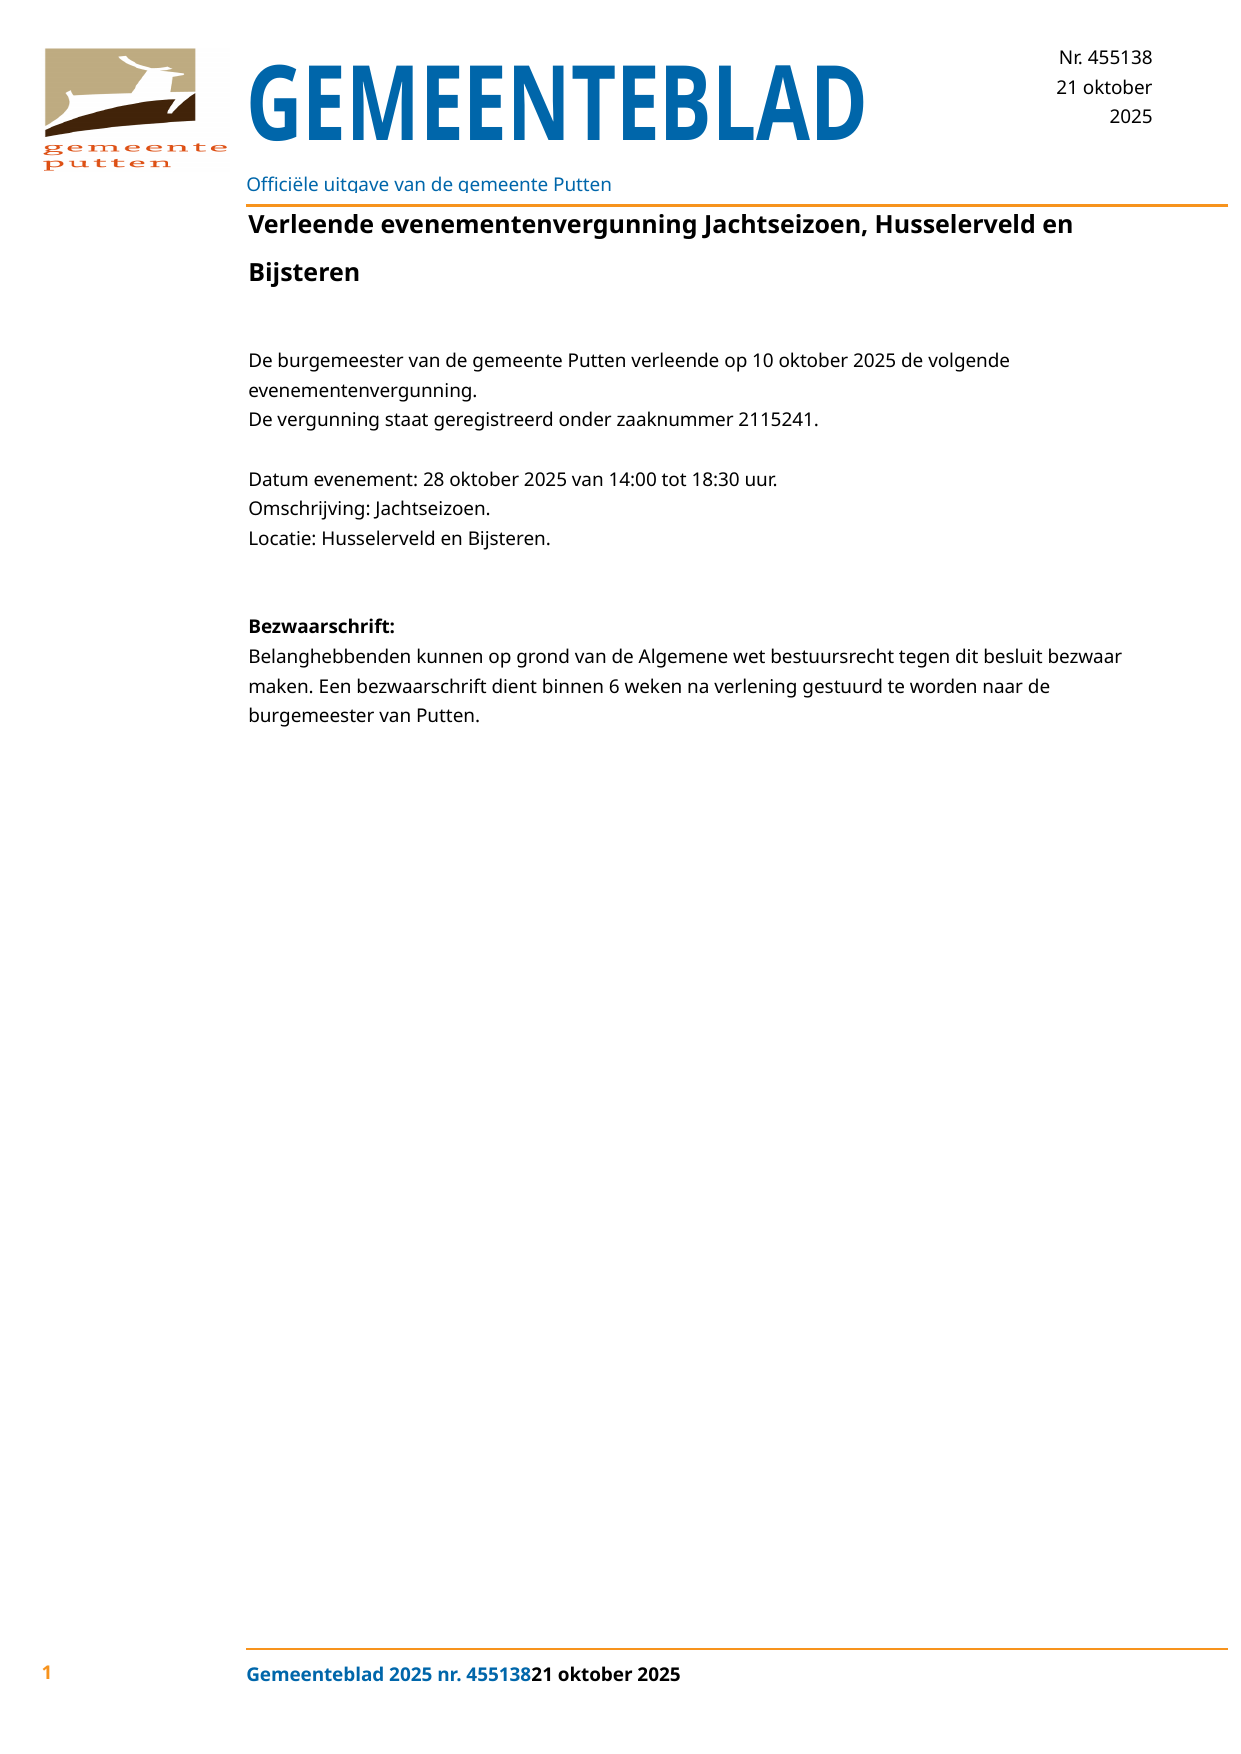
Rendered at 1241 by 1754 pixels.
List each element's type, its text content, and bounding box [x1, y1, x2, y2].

text Omschrijving: Jachtseizoen. [248, 495, 1152, 521]
text Bezwaarschrift: [248, 614, 1152, 639]
text Datum evenement: 28 oktober 2025 van 14:00 tot 18:30 uur. [248, 466, 1152, 492]
picture [41, 47, 231, 172]
text Locatie: Husselerveld en Bijsteren. [248, 525, 1152, 551]
text De vergunning staat geregistreerd onder zaaknummer 2115241. [248, 407, 1152, 432]
text Belanghebbenden kunnen op grond van de Algemene wet bestuursrecht tegen dit besluit bezwaar maken. Een bezwaarschrift dient binnen 6 weken na verlening gestuurd te worden naar de burgemeester van Putten. [248, 643, 1152, 728]
text Verleende evenementenvergunning Jachtseizoen, Husselerveld en Bijsteren [248, 207, 1152, 288]
text De burgemeester van de gemeente Putten verleende op 10 oktober 2025 de volgende evenementenvergunning. [248, 347, 1152, 403]
